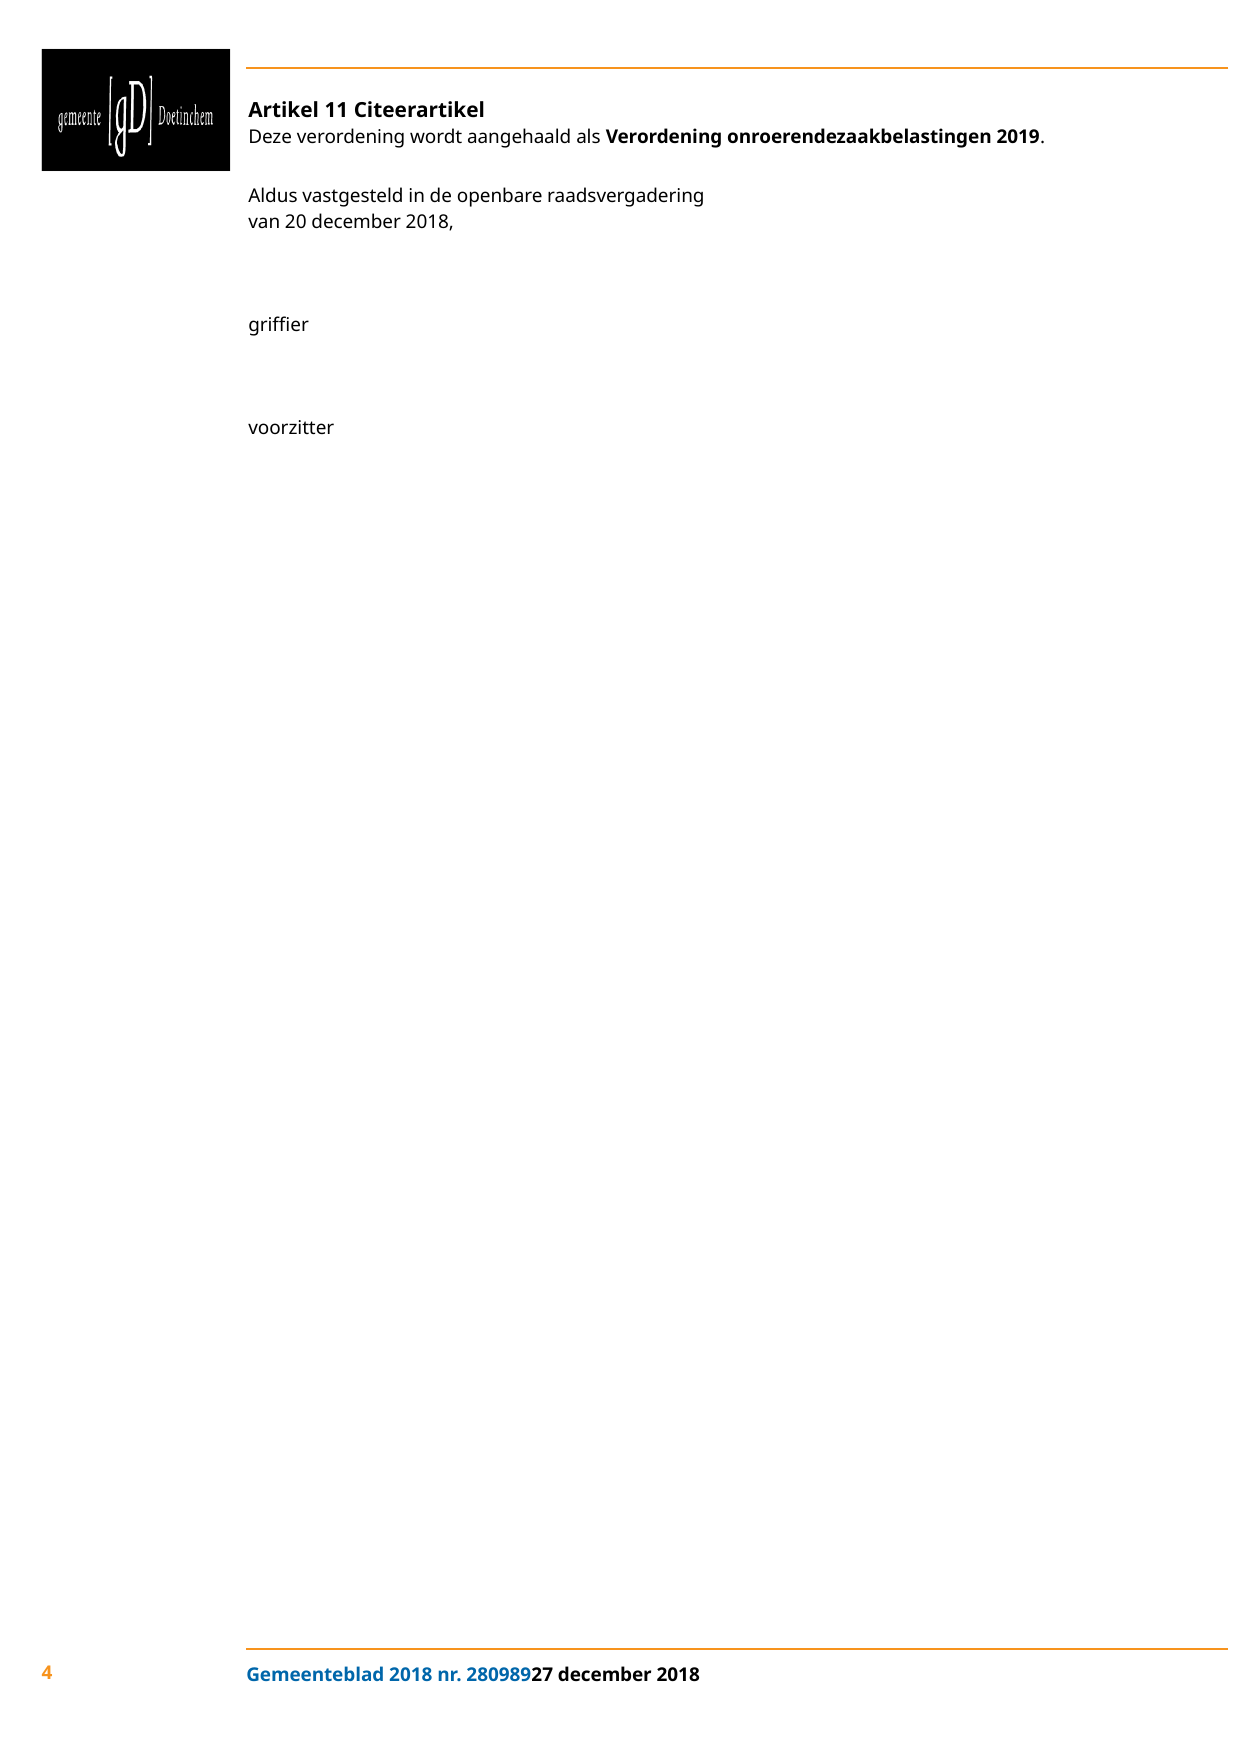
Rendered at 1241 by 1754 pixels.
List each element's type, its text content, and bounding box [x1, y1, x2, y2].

text Artikel 11 Citeerartikel [248, 95, 1152, 123]
text voorzitter [248, 414, 1152, 440]
text Deze verordening wordt aangehaald als Verordening onroerendezaakbelastingen 2019. [248, 123, 1152, 149]
text griffier [248, 311, 1152, 337]
text van 20 december 2018, [248, 208, 1152, 234]
picture [41, 47, 231, 172]
text Aldus vastgesteld in de openbare raadsvergadering [248, 182, 1152, 208]
